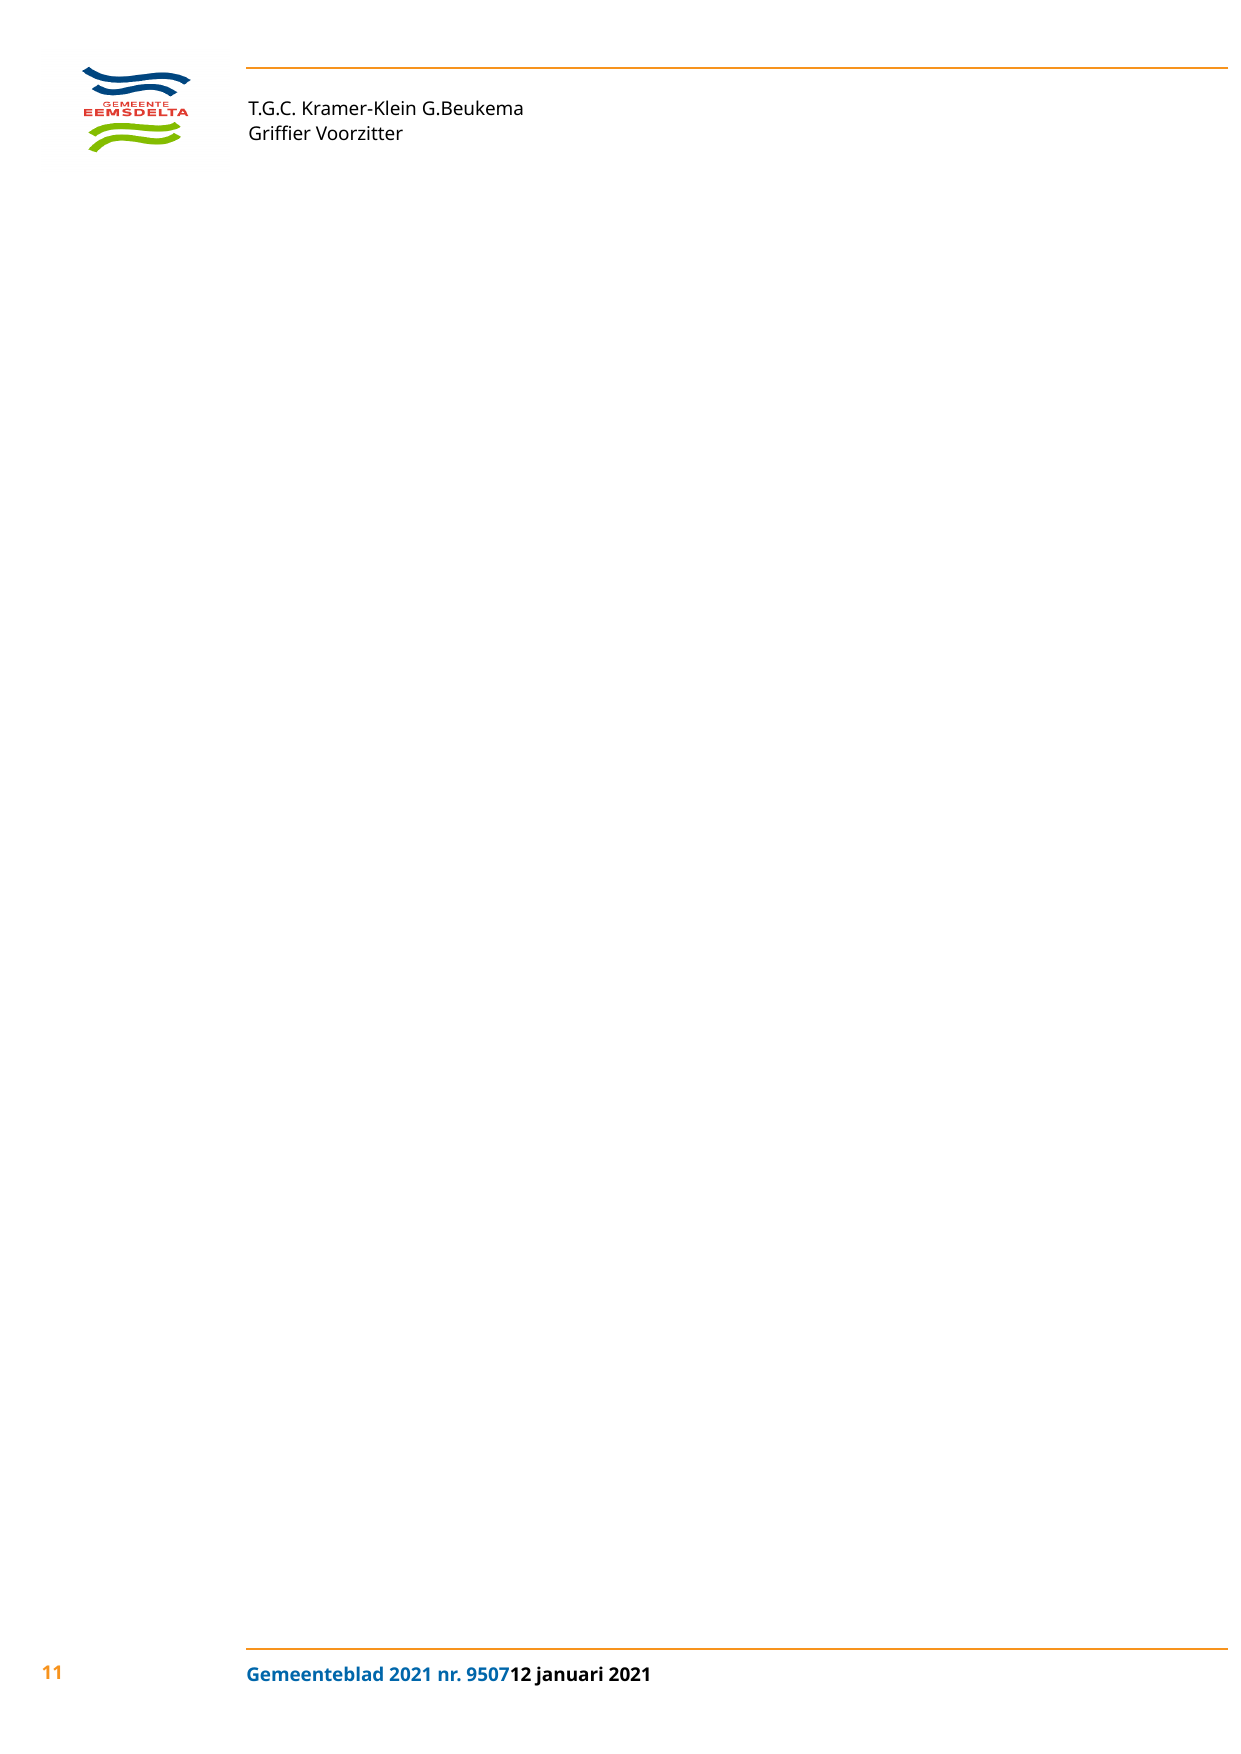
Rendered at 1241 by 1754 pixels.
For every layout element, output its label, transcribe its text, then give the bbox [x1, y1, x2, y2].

picture [41, 47, 231, 172]
text Griffier Voorzitter [248, 121, 1152, 146]
text T.G.C. Kramer-Klein G.Beukema [248, 95, 1152, 121]
